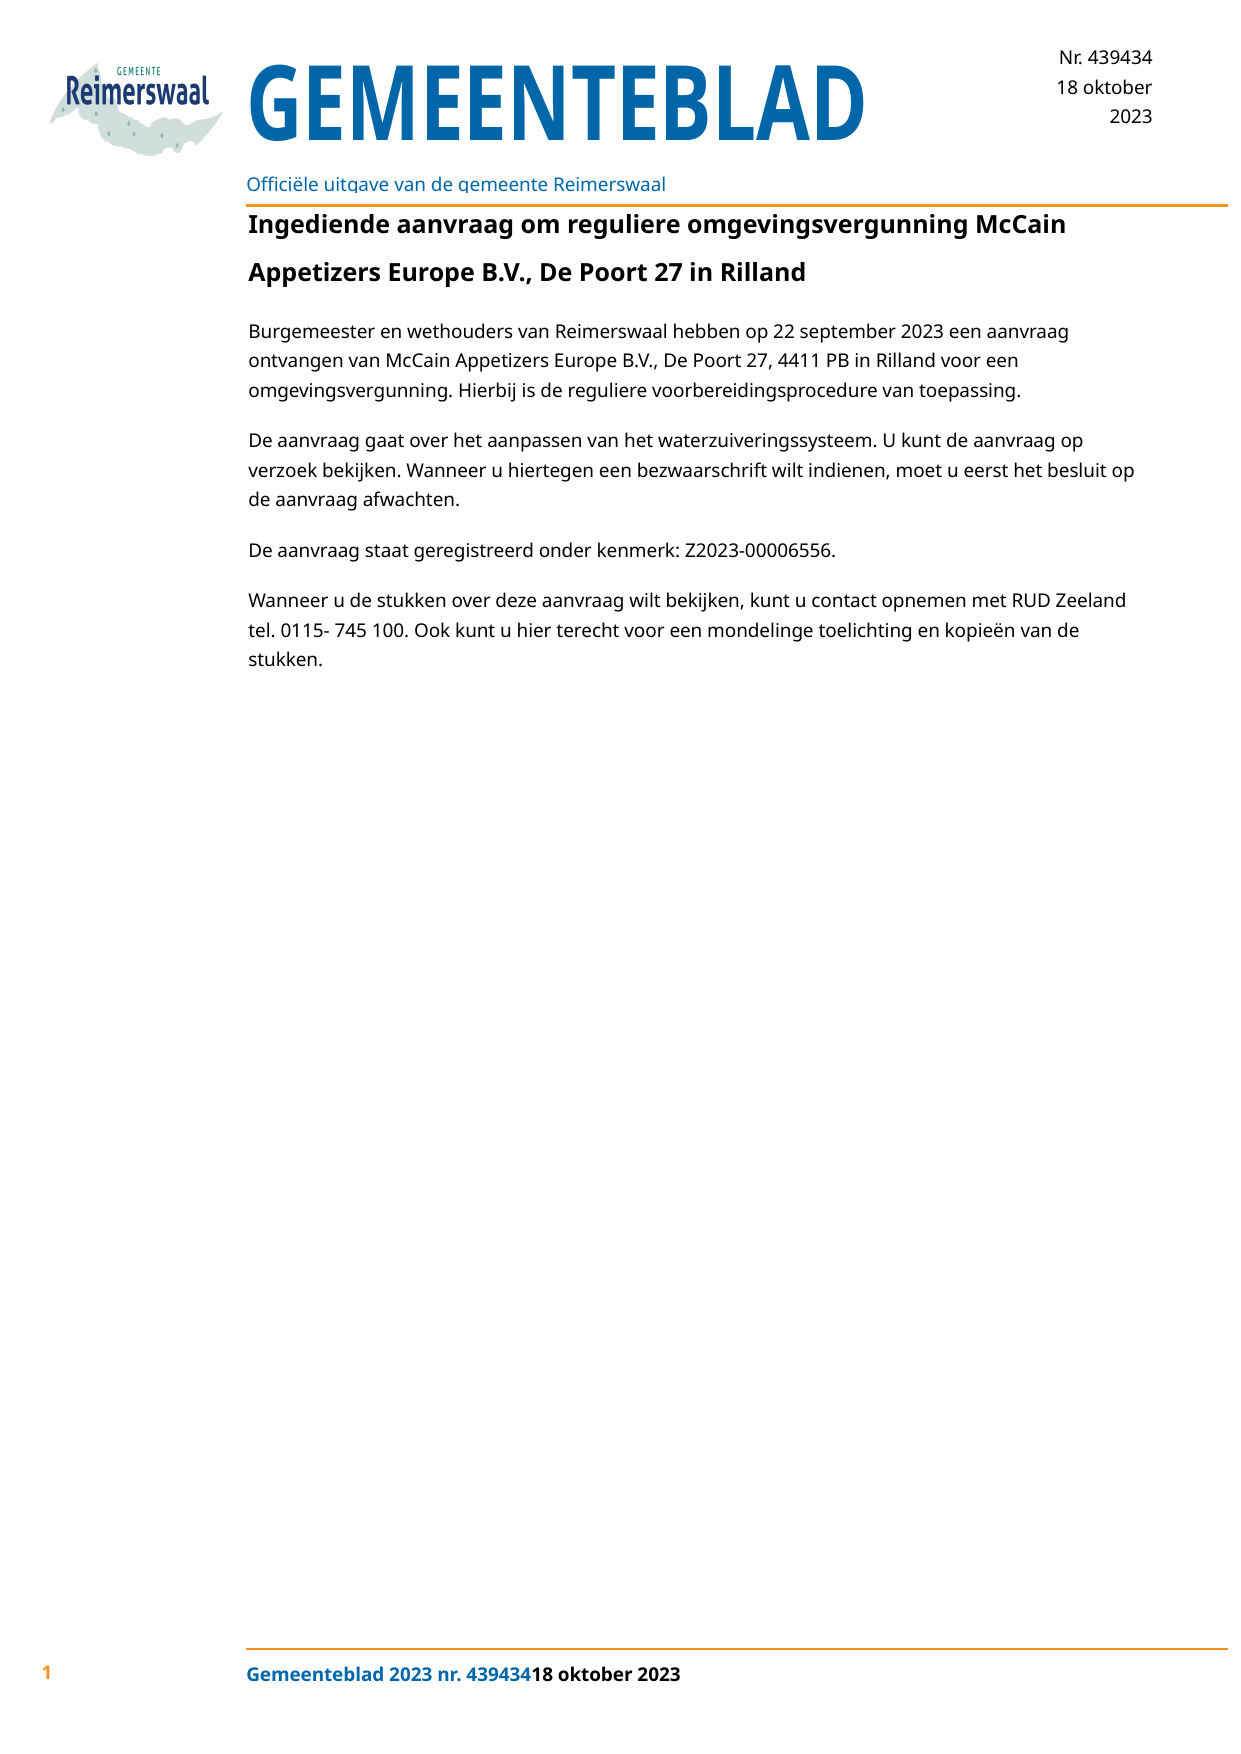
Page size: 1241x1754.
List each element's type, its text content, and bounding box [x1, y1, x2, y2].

text Wanneer u de stukken over deze aanvraag wilt bekijken, kunt u contact opnemen met RUD Zeeland tel. 0115- 745 100. Ook kunt u hier terecht voor een mondelinge toelichting en kopieën van de stukken. [248, 587, 1152, 672]
text Burgemeester en wethouders van Reimerswaal hebben op 22 september 2023 een aanvraag ontvangen van McCain Appetizers Europe B.V., De Poort 27, 4411 PB in Rilland voor een omgevingsvergunning. Hierbij is de reguliere voorbereidingsprocedure van toepassing. [248, 318, 1152, 403]
text Ingediende aanvraag om reguliere omgevingsvergunning McCain Appetizers Europe B.V., De Poort 27 in Rilland [248, 207, 1152, 288]
picture [41, 47, 231, 172]
text De aanvraag gaat over het aanpassen van het waterzuiveringssysteem. U kunt de aanvraag op verzoek bekijken. Wanneer u hiertegen een bezwaarschrift wilt indienen, moet u eerst het besluit op de aanvraag afwachten. [248, 427, 1152, 512]
text De aanvraag staat geregistreerd onder kenmerk: Z2023-00006556. [248, 537, 1152, 563]
